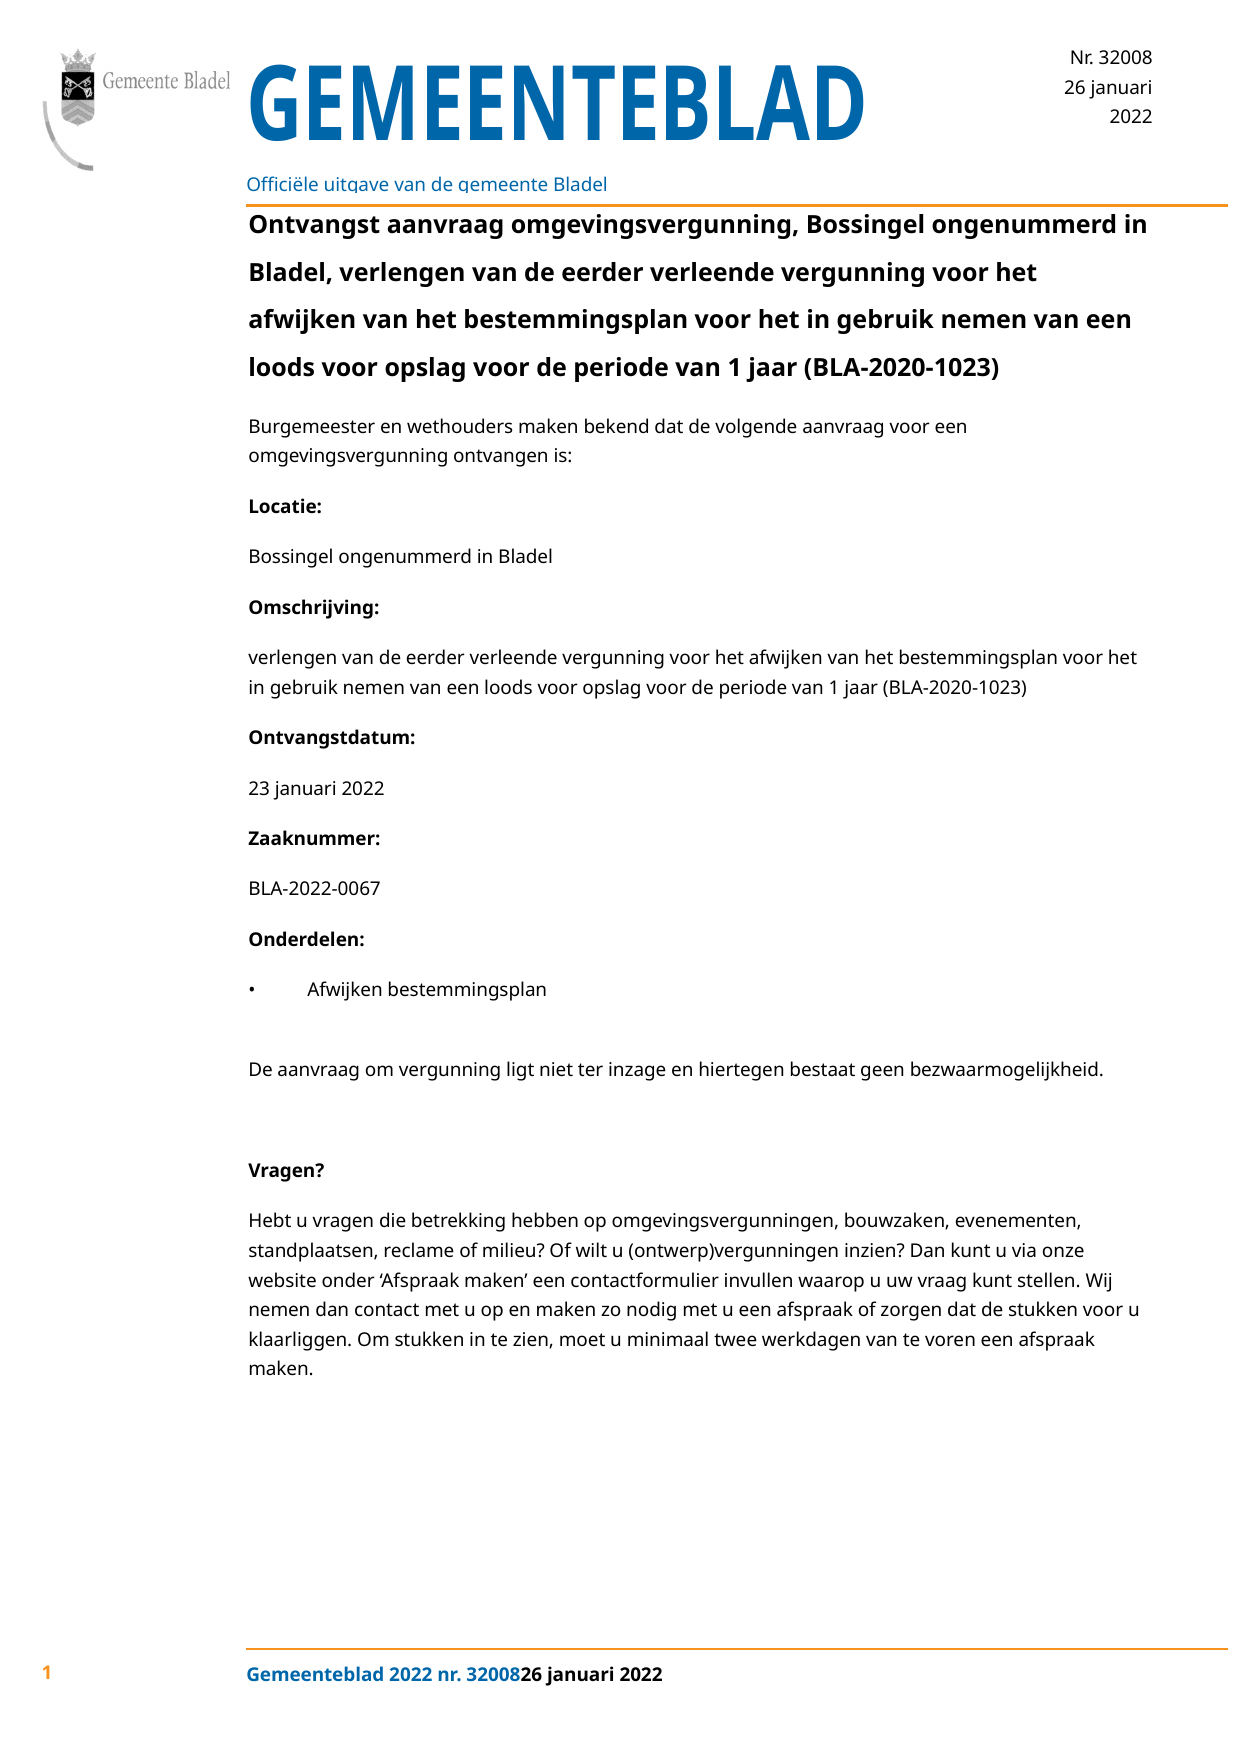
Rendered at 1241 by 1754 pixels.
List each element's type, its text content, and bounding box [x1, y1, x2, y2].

text verlengen van de eerder verleende vergunning voor het afwijken van het bestemmingsplan voor het in gebruik nemen van een loods voor opslag voor de periode van 1 jaar (BLA-2020-1023) [248, 644, 1152, 700]
text Ontvangstdatum: [248, 724, 1152, 750]
text Omschrijving: [248, 594, 1152, 620]
text Bossingel ongenummerd in Bladel [248, 543, 1152, 569]
list Afwijken bestemmingsplan [248, 976, 1152, 1002]
text Locatie: [248, 493, 1152, 519]
text Onderdelen: [248, 926, 1152, 952]
text Burgemeester en wethouders maken bekend dat de volgende aanvraag voor een omgevingsvergunning ontvangen is: [248, 413, 1152, 468]
picture [41, 47, 231, 172]
text 23 januari 2022 [248, 775, 1152, 801]
text Hebt u vragen die betrekking hebben op omgevingsvergunningen, bouwzaken, evenementen, standplaatsen, reclame of milieu? Of wilt u (ontwerp)vergunningen inzien? Dan kunt u via onze website onder ‘Afspraak maken’ een contactformulier invullen waarop u uw vraag kunt stellen. Wij nemen dan contact met u op en maken zo nodig met u een afspraak of zorgen dat de stukken voor u klaarliggen. Om stukken in te zien, moet u minimaal twee werkdagen van te voren een afspraak maken. [248, 1208, 1152, 1381]
text BLA-2022-0067 [248, 876, 1152, 901]
text De aanvraag om vergunning ligt niet ter inzage en hiertegen bestaat geen bezwaarmogelijkheid. [248, 1056, 1152, 1082]
text Ontvangst aanvraag omgevingsvergunning, Bossingel ongenummerd in Bladel, verlengen van de eerder verleende vergunning voor het afwijken van het bestemmingsplan voor het in gebruik nemen van een loods voor opslag voor de periode van 1 jaar (BLA-2020-1023) [248, 207, 1152, 384]
text Vragen? [248, 1157, 1152, 1183]
text Zaaknummer: [248, 825, 1152, 851]
